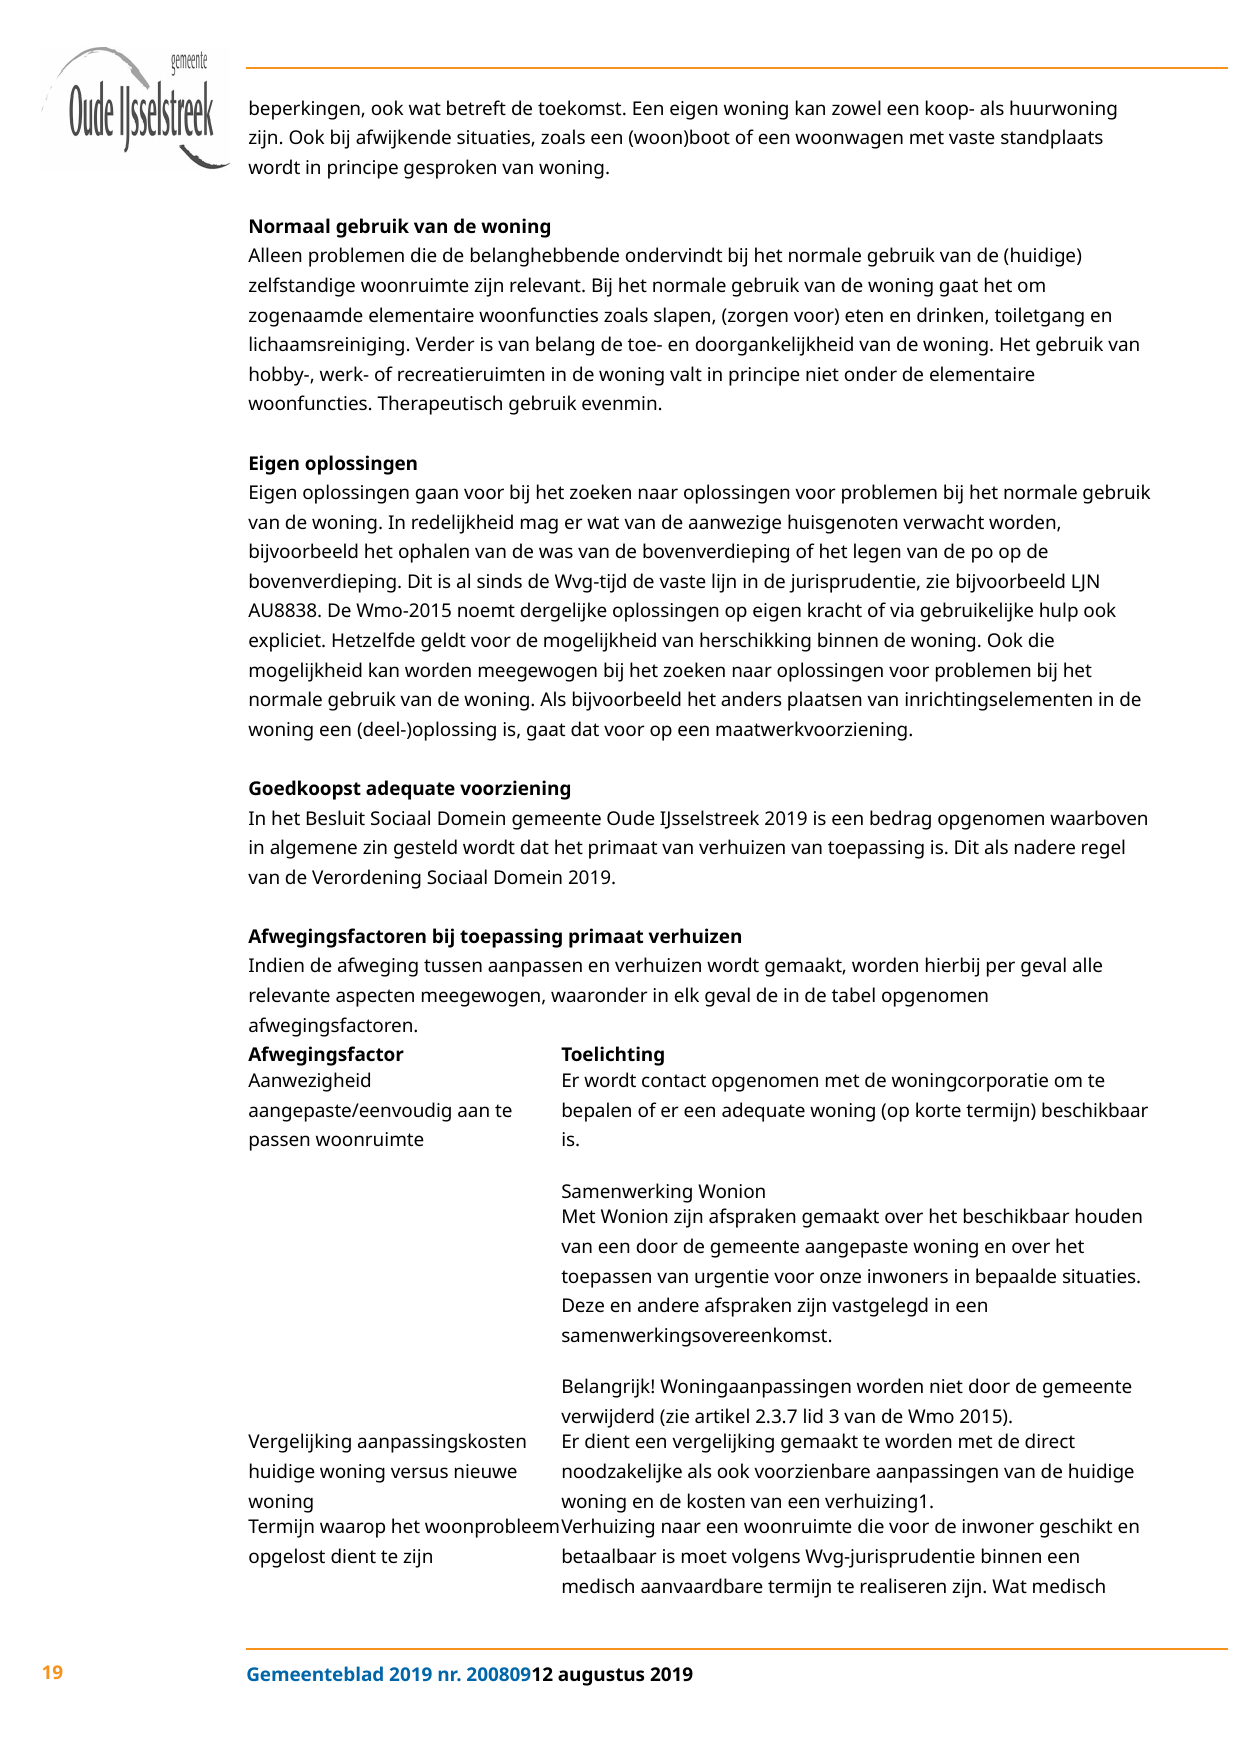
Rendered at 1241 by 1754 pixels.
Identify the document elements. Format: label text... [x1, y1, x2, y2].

table_cell Vergelijking aanpassingskosten huidige woning versus nieuwe woning [248, 1429, 561, 1514]
table_cell Aanwezigheid aangepaste/eenvoudig aan te passen woonruimte [248, 1067, 561, 1152]
text Normaal gebruik van de woning [248, 213, 1152, 239]
text Goedkoopst adequate voorziening [248, 775, 1152, 801]
table_header Toelichting [561, 1042, 1152, 1067]
table_cell Samenwerking Wonion [561, 1178, 1152, 1204]
text Alleen problemen die de belanghebbende ondervindt bij het normale gebruik van de (huidige) zelfstandige woonruimte zijn relevant. Bij het normale gebruik van de woning gaat het om zogenaamde elementaire woonfuncties zoals slapen, (zorgen voor) eten en drinken, toiletgang en lichaamsreiniging. Verder is van belang de toe- en doorgankelijkheid van de woning. Het gebruik van hobby-, werk- of recreatieruimten in de woning valt in principe niet onder de elementaire woonfuncties. Therapeutisch gebruik evenmin. [248, 243, 1152, 416]
text beperkingen, ook wat betreft de toekomst. Een eigen woning kan zowel een koop- als huurwoning zijn. Ook bij afwijkende situaties, zoals een (woon)boot of een woonwagen met vaste standplaats wordt in principe gesproken van woning. [248, 95, 1152, 180]
text In het Besluit Sociaal Domein gemeente Oude IJsselstreek 2019 is een bedrag opgenomen waarboven in algemene zin gesteld wordt dat het primaat van verhuizen van toepassing is. Dit als nadere regel van de Verordening Sociaal Domein 2019. [248, 805, 1152, 890]
table_cell Termijn waarop het woonprobleem opgelost dient te zijn [248, 1514, 561, 1598]
table_header Afwegingsfactor [248, 1042, 561, 1067]
text Eigen oplossingen gaan voor bij het zoeken naar oplossingen voor problemen bij het normale gebruik van de woning. In redelijkheid mag er wat van de aanwezige huisgenoten verwacht worden, bijvoorbeeld het ophalen van de was van de bovenverdieping of het legen van de po op de bovenverdieping. Dit is al sinds de Wvg-tijd de vaste lijn in de jurisprudentie, zie bijvoorbeeld LJN AU8838. De Wmo-2015 noemt dergelijke oplossingen op eigen kracht of via gebruikelijke hulp ook expliciet. Hetzelfde geldt voor de mogelijkheid van herschikking binnen de woning. Ook die mogelijkheid kan worden meegewogen bij het zoeken naar oplossingen voor problemen bij het normale gebruik van de woning. Als bijvoorbeeld het anders plaatsen van inrichtingselementen in de woning een (deel-)oplossing is, gaat dat voor op een maatwerkvoorziening. [248, 479, 1152, 742]
text Indien de afweging tussen aanpassen en verhuizen wordt gemaakt, worden hierbij per geval alle relevante aspecten meegewogen, waaronder in elk geval de in de tabel opgenomen afwegingsfactoren. [248, 953, 1152, 1038]
table_cell [248, 1178, 561, 1204]
table_cell [248, 1152, 561, 1178]
table_cell [248, 1348, 561, 1373]
table_cell [561, 1152, 1152, 1178]
table_cell Met Wonion zijn afspraken gemaakt over het beschikbaar houden van een door de gemeente aangepaste woning en over het toepassen van urgentie voor onze inwoners in bepaalde situaties. Deze en andere afspraken zijn vastgelegd in een samenwerkingsovereenkomst. [561, 1204, 1152, 1348]
table_cell Belangrijk! Woningaanpassingen worden niet door de gemeente verwijderd (zie artikel 2.3.7 lid 3 van de Wmo 2015). [561, 1374, 1152, 1429]
table_cell Er wordt contact opgenomen met de woningcorporatie om te bepalen of er een adequate woning (op korte termijn) beschikbaar is. [561, 1067, 1152, 1152]
table_cell Er dient een vergelijking gemaakt te worden met de direct noodzakelijke als ook voorzienbare aanpassingen van de huidige woning en de kosten van een verhuizing1. [561, 1429, 1152, 1514]
text Afwegingsfactoren bij toepassing primaat verhuizen [248, 923, 1152, 949]
table_cell [248, 1374, 561, 1429]
picture [41, 47, 231, 172]
text Eigen oplossingen [248, 450, 1152, 476]
table_cell Verhuizing naar een woonruimte die voor de inwoner geschikt en betaalbaar is moet volgens Wvg-jurisprudentie binnen een medisch aanvaardbare termijn te realiseren zijn. Wat medisch [561, 1514, 1152, 1598]
table_cell [561, 1348, 1152, 1373]
table_cell [248, 1204, 561, 1348]
